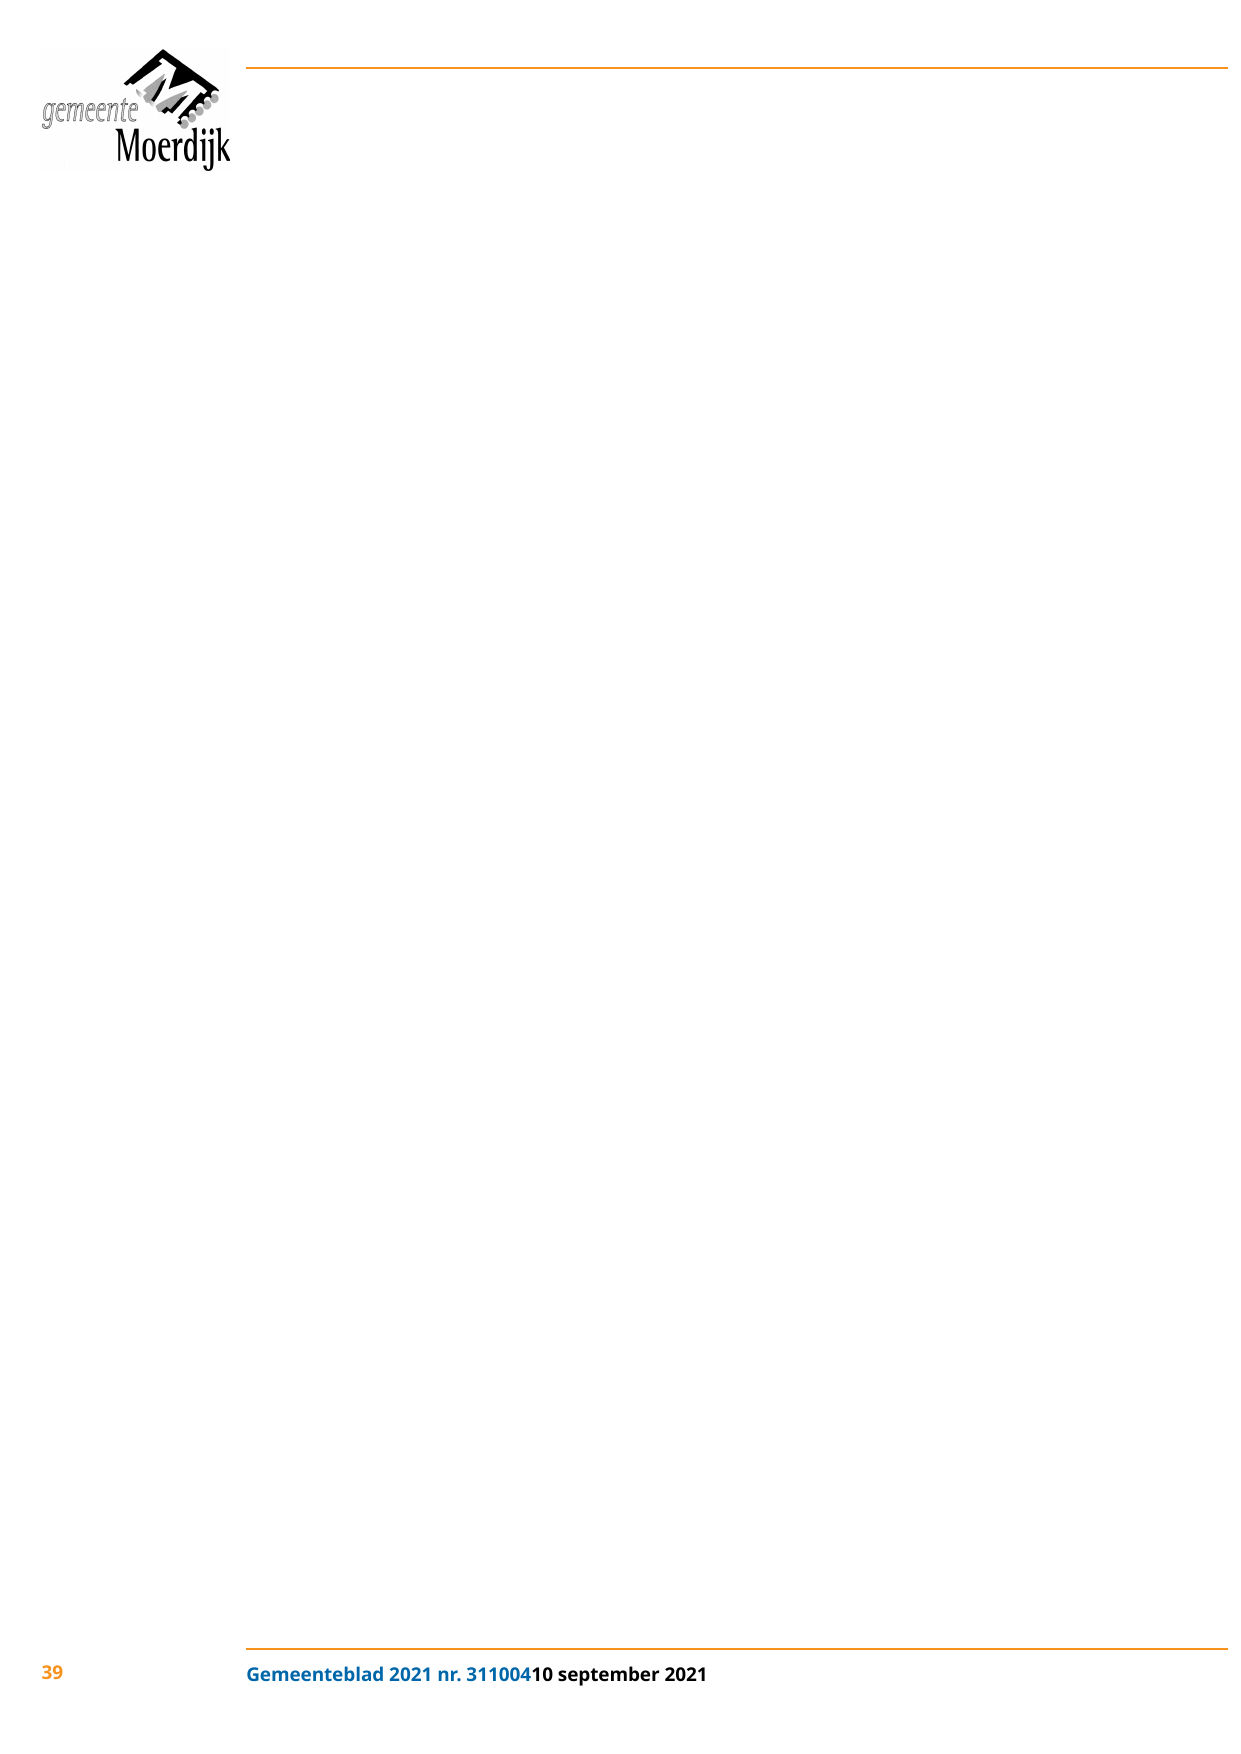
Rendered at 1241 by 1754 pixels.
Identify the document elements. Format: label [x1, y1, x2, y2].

picture [41, 47, 231, 172]
